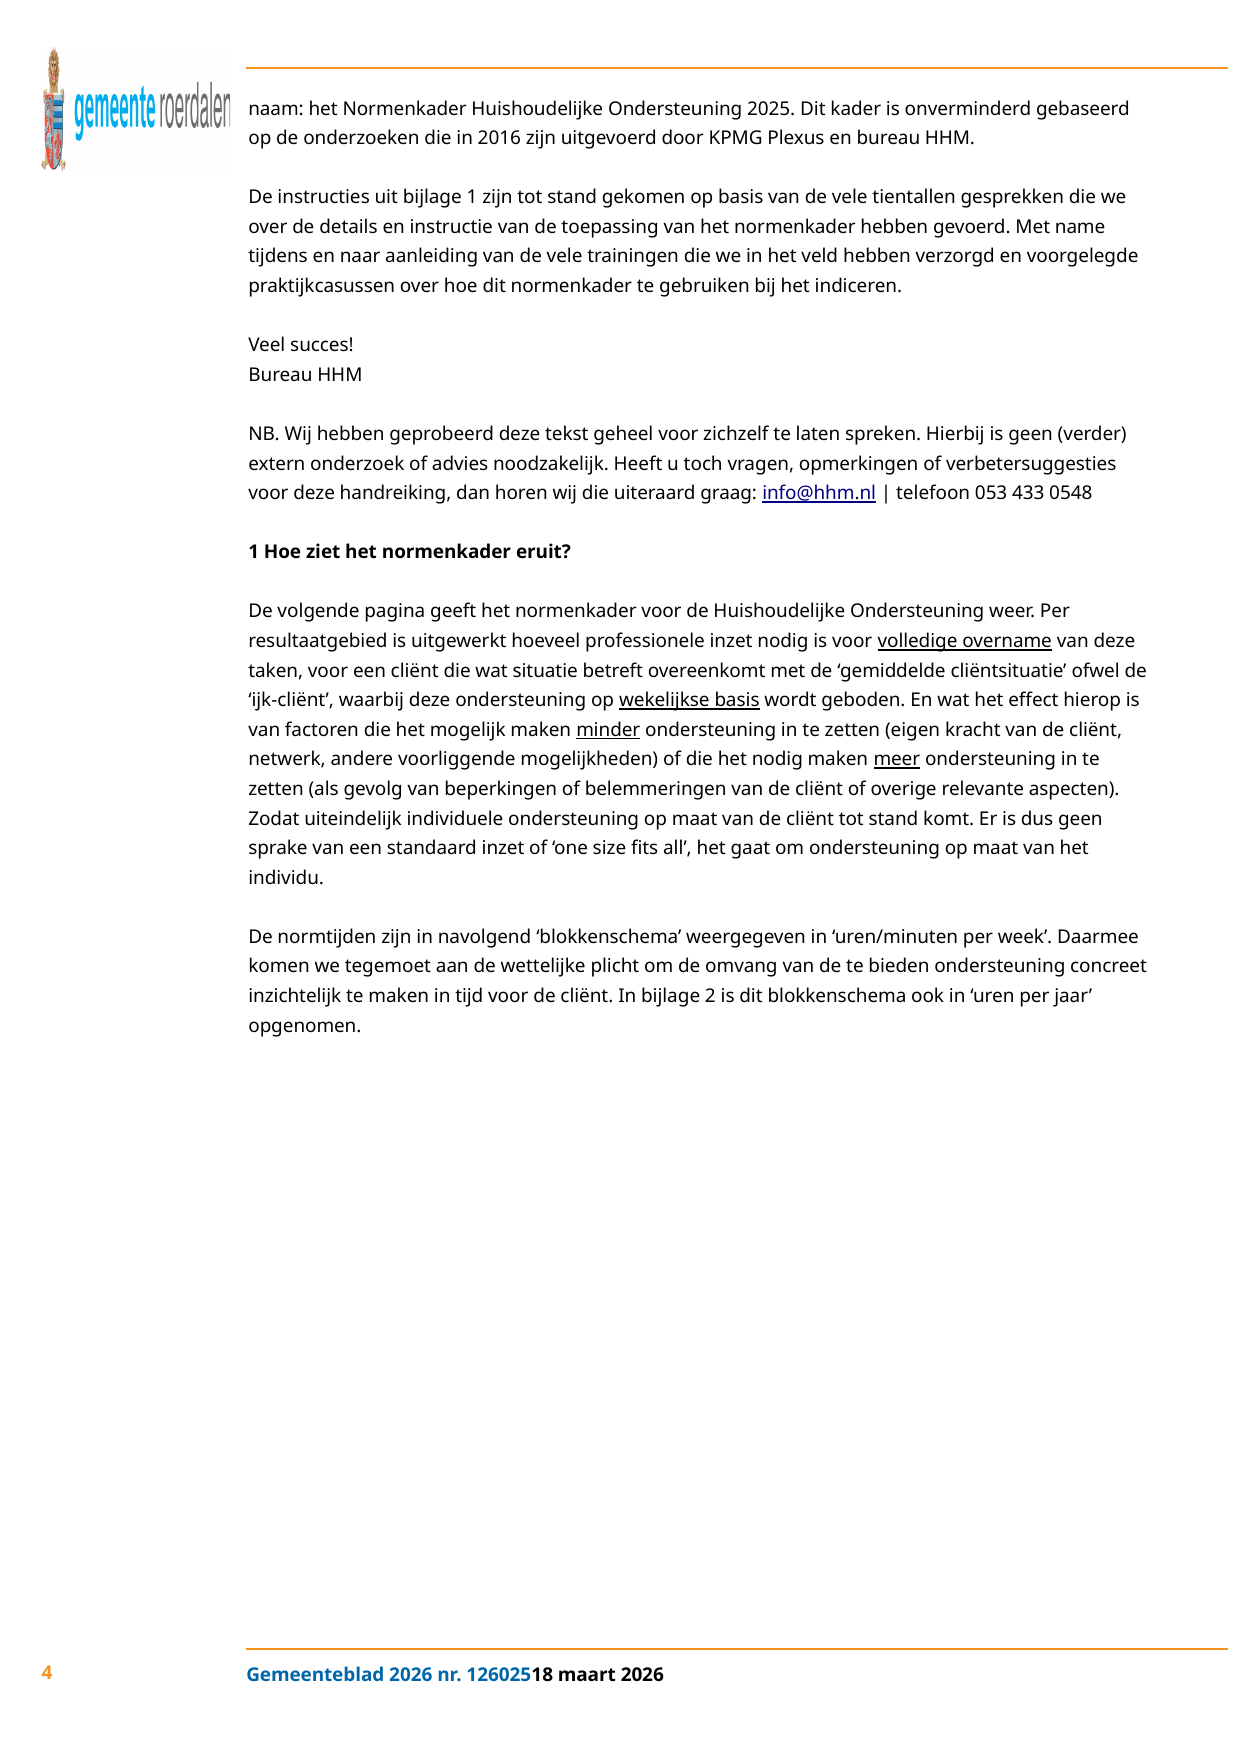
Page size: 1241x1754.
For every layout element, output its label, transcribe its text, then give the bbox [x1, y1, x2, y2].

text naam: het Normenkader Huishoudelijke Ondersteuning 2025. Dit kader is onverminderd gebaseerd op de onderzoeken die in 2016 zijn uitgevoerd door KPMG Plexus en bureau HHM. [248, 95, 1152, 150]
text De instructies uit bijlage 1 zijn tot stand gekomen op basis van de vele tientallen gesprekken die we over de details en instructie van de toepassing van het normenkader hebben gevoerd. Met name tijdens en naar aanleiding van de vele trainingen die we in het veld hebben verzorgd en voorgelegde praktijkcasussen over hoe dit normenkader te gebruiken bij het indiceren. [248, 183, 1152, 298]
text Bureau HHM [248, 361, 1152, 387]
text 1 Hoe ziet het normenkader eruit? [248, 538, 1152, 564]
picture [41, 47, 231, 172]
text De normtijden zijn in navolgend ‘blokkenschema’ weergegeven in ‘uren/minuten per week’. Daarmee komen we tegemoet aan de wettelijke plicht om de omvang van de te bieden ondersteuning concreet inzichtelijk te maken in tijd voor de cliënt. In bijlage 2 is dit blokkenschema ook in ‘uren per jaar’ opgenomen. [248, 923, 1152, 1038]
text Veel succes! [248, 331, 1152, 357]
text NB. Wij hebben geprobeerd deze tekst geheel voor zichzelf te laten spreken. Hierbij is geen (verder) extern onderzoek of advies noodzakelijk. Heeft u toch vragen, opmerkingen of verbetersuggesties voor deze handreiking, dan horen wij die uiteraard graag: info@hhm.nl | telefoon 053 433 0548 [248, 420, 1152, 505]
text De volgende pagina geeft het normenkader voor de Huishoudelijke Ondersteuning weer. Per resultaatgebied is uitgewerkt hoeveel professionele inzet nodig is voor volledige overname van deze taken, voor een cliënt die wat situatie betreft overeenkomt met de ‘gemiddelde cliëntsituatie’ ofwel de ‘ijk-cliënt’, waarbij deze ondersteuning op wekelijkse basis wordt geboden. En wat het effect hierop is van factoren die het mogelijk maken minder ondersteuning in te zetten (eigen kracht van de cliënt, netwerk, andere voorliggende mogelijkheden) of die het nodig maken meer ondersteuning in te zetten (als gevolg van beperkingen of belemmeringen van de cliënt of overige relevante aspecten). Zodat uiteindelijk individuele ondersteuning op maat van de cliënt tot stand komt. Er is dus geen sprake van een standaard inzet of ‘one size fits all’, het gaat om ondersteuning op maat van het individu. [248, 598, 1152, 890]
